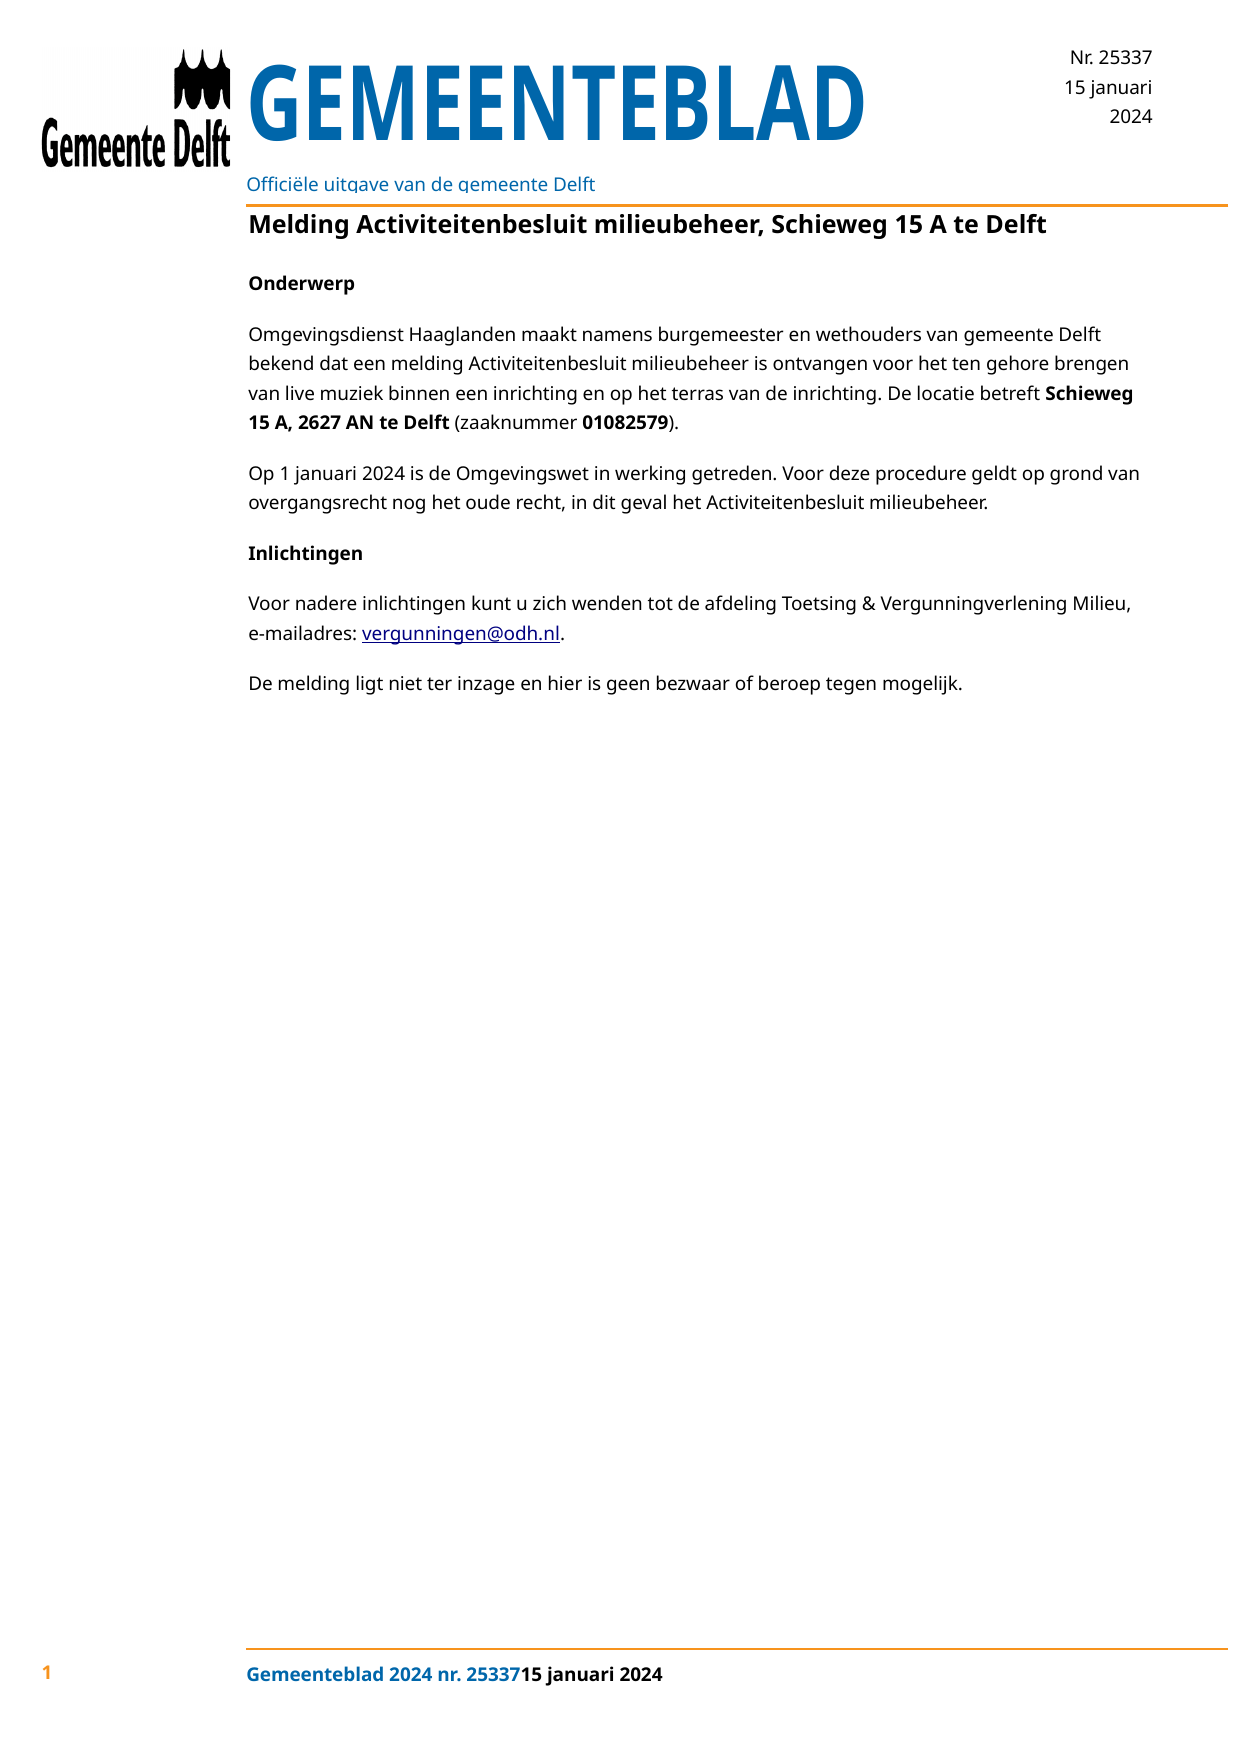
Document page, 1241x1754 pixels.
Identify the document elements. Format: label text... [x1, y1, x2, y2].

text Voor nadere inlichtingen kunt u zich wenden tot de afdeling Toetsing & Vergunningverlening Milieu, e-mailadres: vergunningen@odh.nl. [248, 590, 1152, 646]
text Onderwerp [248, 270, 1152, 296]
picture [41, 47, 231, 172]
text Omgevingsdienst Haaglanden maakt namens burgemeester en wethouders van gemeente Delft bekend dat een melding Activiteitenbesluit milieubeheer is ontvangen voor het ten gehore brengen van live muziek binnen een inrichting en op het terras van de inrichting. De locatie betreft Schieweg 15 A, 2627 AN te Delft (zaaknummer 01082579). [248, 321, 1152, 435]
text Op 1 januari 2024 is de Omgevingswet in werking getreden. Voor deze procedure geldt op grond van overgangsrecht nog het oude recht, in dit geval het Activiteitenbesluit milieubeheer. [248, 460, 1152, 515]
text De melding ligt niet ter inzage en hier is geen bezwaar of beroep tegen mogelijk. [248, 670, 1152, 696]
text Inlichtingen [248, 540, 1152, 566]
text Melding Activiteitenbesluit milieubeheer, Schieweg 15 A te Delft [248, 207, 1152, 241]
